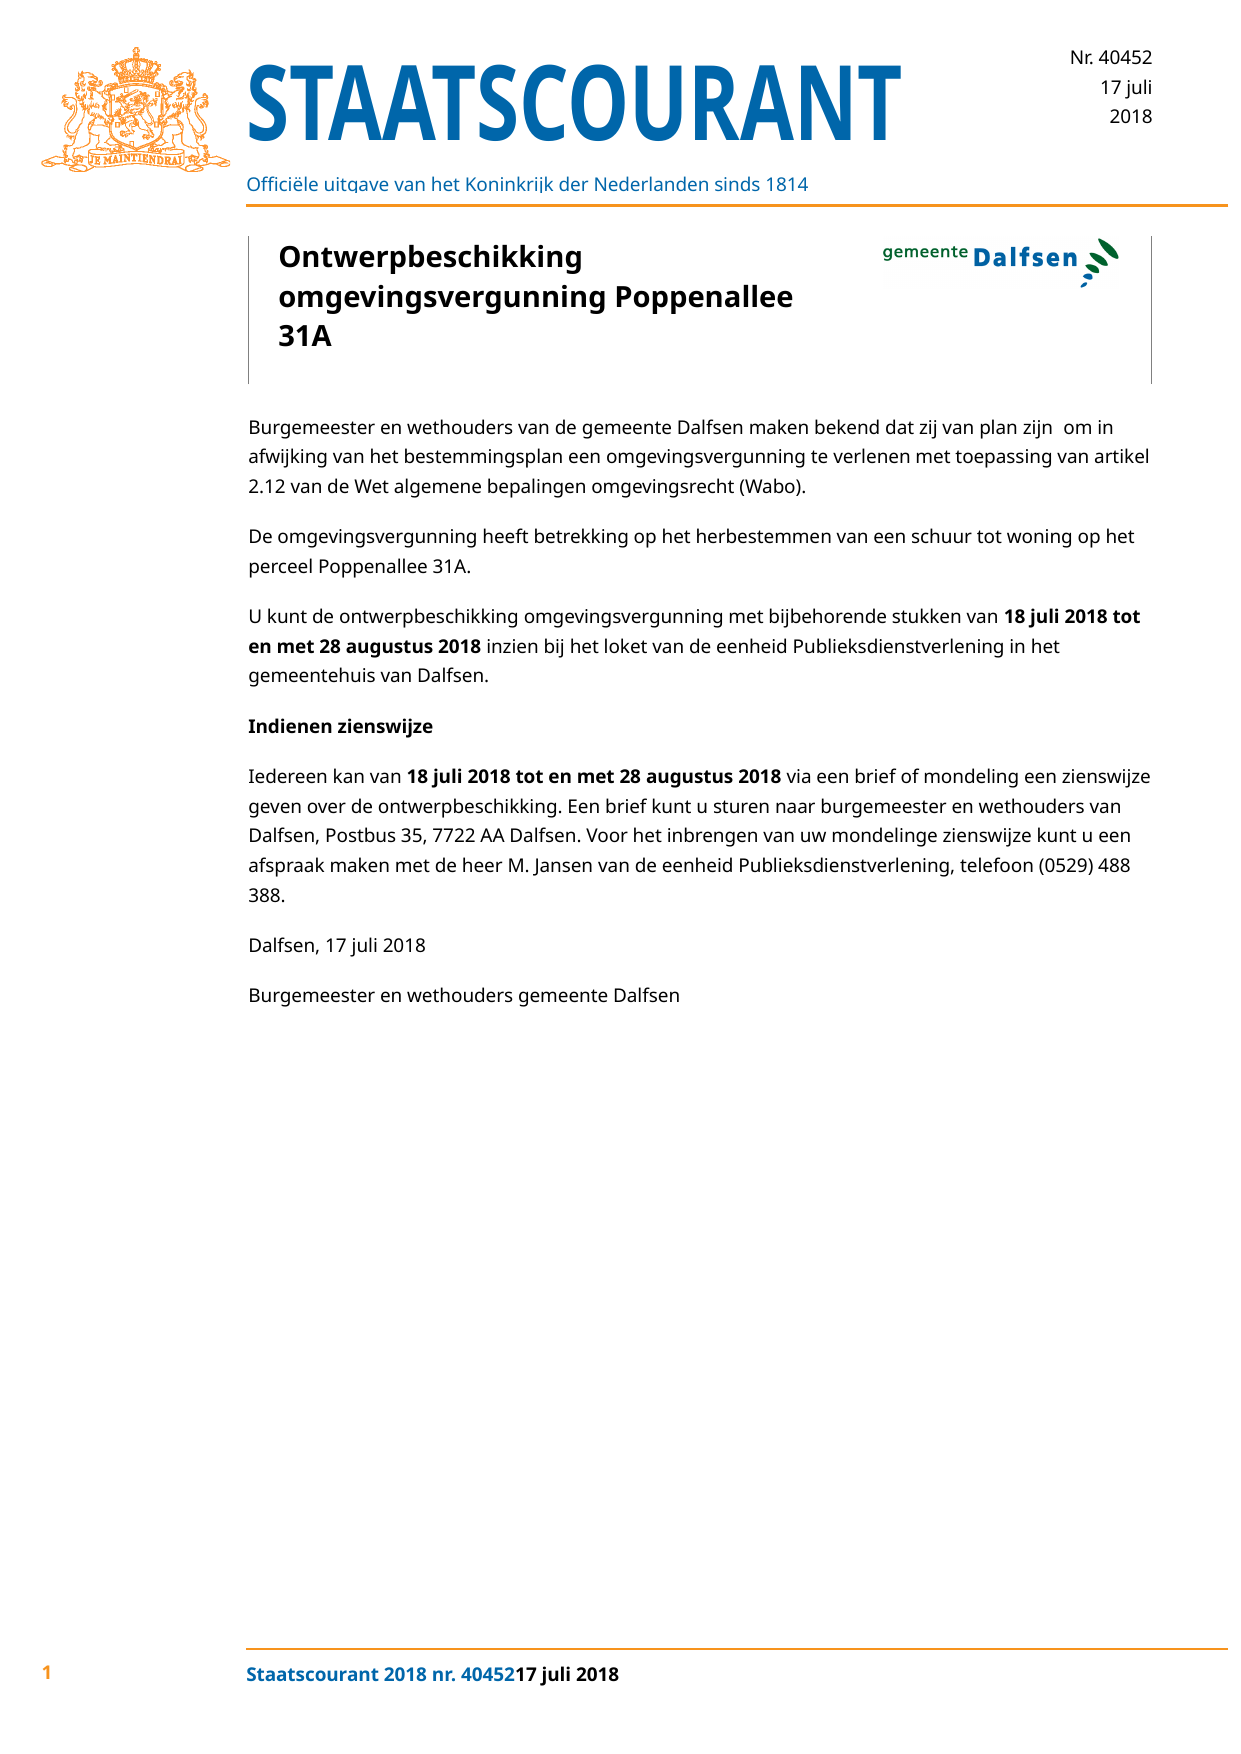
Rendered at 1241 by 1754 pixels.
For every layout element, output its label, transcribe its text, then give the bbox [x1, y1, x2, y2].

table_header [850, 236, 1151, 384]
text U kunt de ontwerpbeschikking omgevingsvergunning met bijbehorende stukken van 18 juli 2018 tot en met 28 augustus 2018 inzien bij het loket van de eenheid Publieksdienstverlening in het gemeentehuis van Dalfsen. [248, 603, 1152, 688]
picture [41, 47, 231, 172]
text Burgemeester en wethouders gemeente Dalfsen [248, 983, 1152, 1008]
text De omgevingsvergunning heeft betrekking op het herbestemmen van een schuur tot woning op het perceel Poppenallee 31A. [248, 523, 1152, 579]
text Indienen zienswijze [248, 713, 1152, 739]
text Dalfsen, 17 juli 2018 [248, 932, 1152, 958]
table_header Ontwerpbeschikking omgevingsvergunning Poppenallee 31A [249, 236, 850, 384]
text Burgemeester en wethouders van de gemeente Dalfsen maken bekend dat zij van plan zijn om in afwijking van het bestemmingsplan een omgevingsvergunning te verlenen met toepassing van artikel 2.12 van de Wet algemene bepalingen omgevingsrecht (Wabo). [248, 414, 1152, 499]
text Iedereen kan van 18 juli 2018 tot en met 28 augustus 2018 via een brief of mondeling een zienswijze geven over de ontwerpbeschikking. Een brief kunt u sturen naar burgemeester en wethouders van Dalfsen, Postbus 35, 7722 AA Dalfsen. Voor het inbrengen van uw mondelinge zienswijze kunt u een afspraak maken met de heer M. Jansen van de eenheid Publieksdienstverlening, telefoon (0529) 488 388. [248, 763, 1152, 908]
picture [882, 236, 1119, 289]
